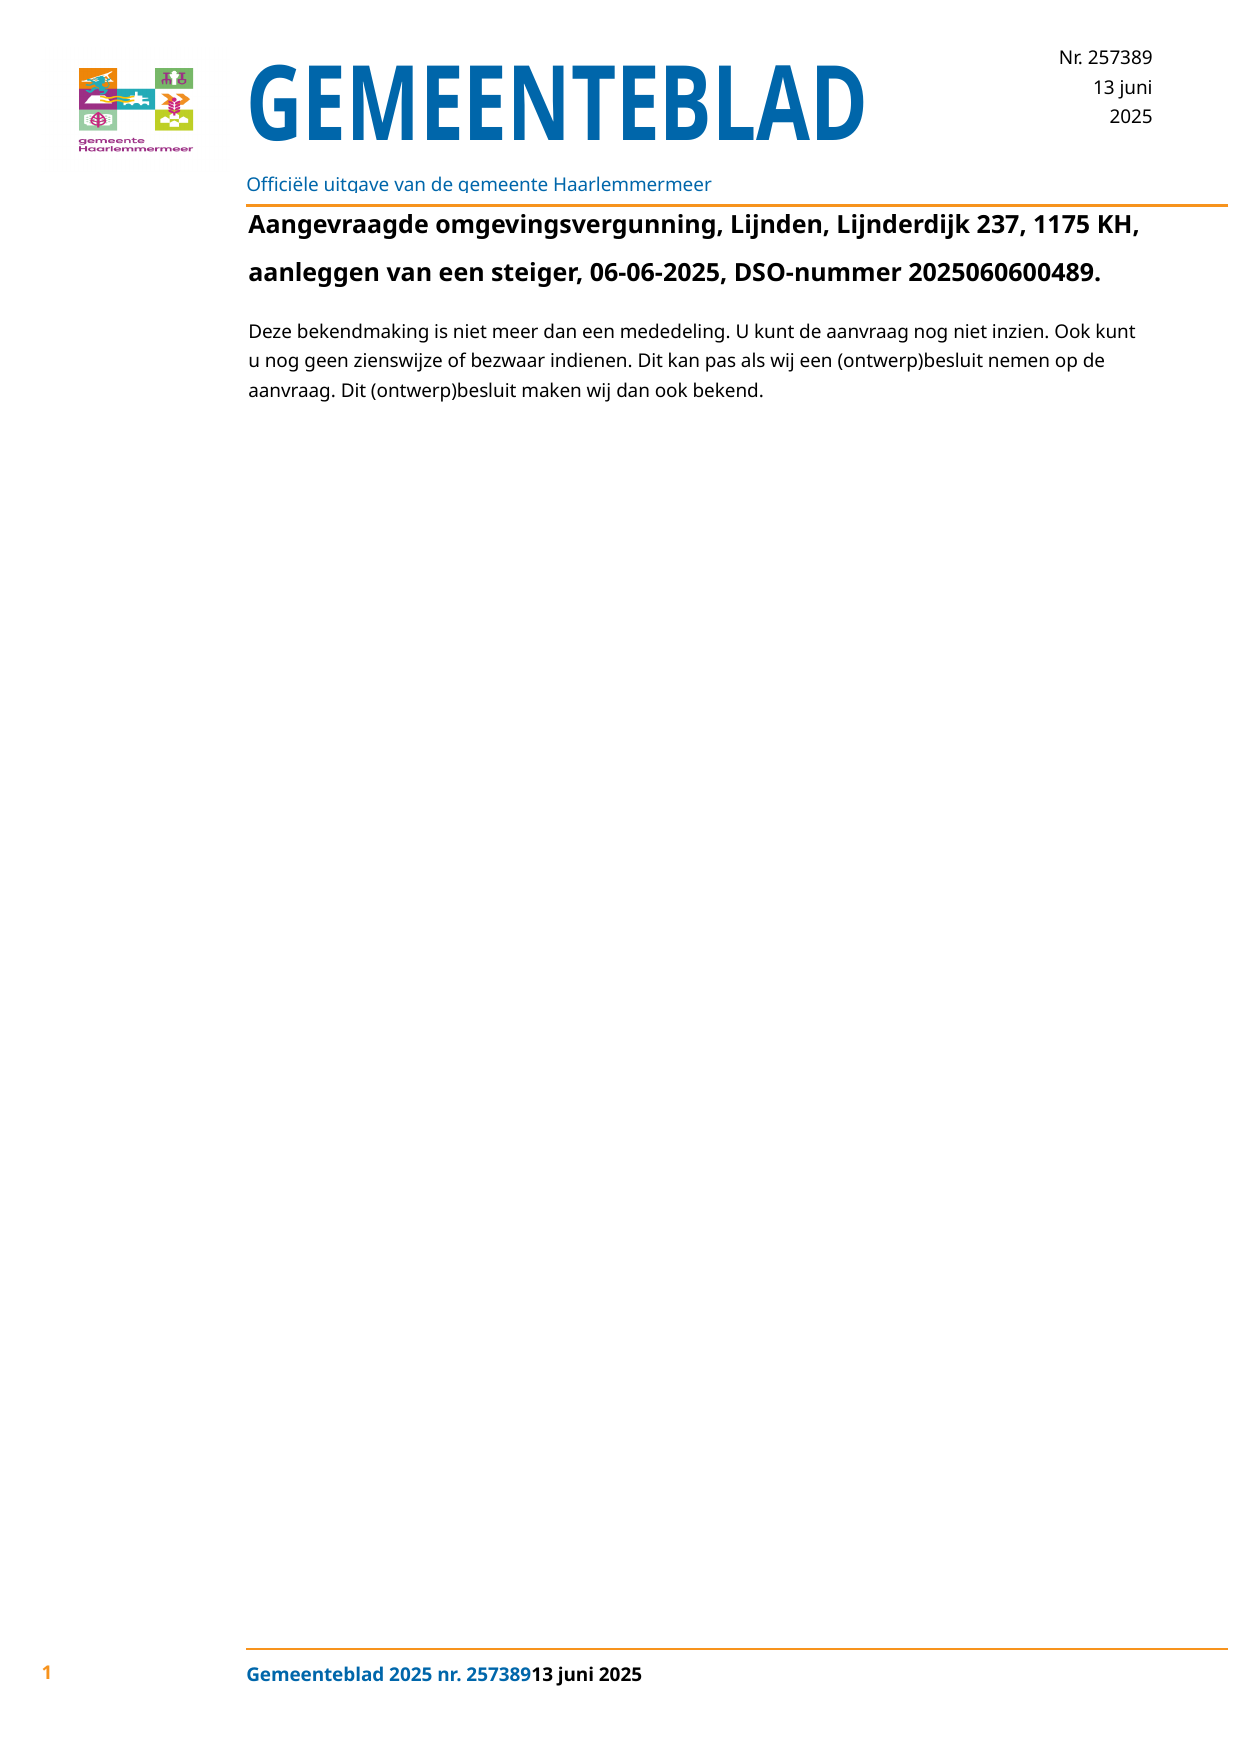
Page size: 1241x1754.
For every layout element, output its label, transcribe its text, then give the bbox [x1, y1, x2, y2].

text Deze bekendmaking is niet meer dan een mededeling. U kunt de aanvraag nog niet inzien. Ook kunt u nog geen zienswijze of bezwaar indienen. Dit kan pas als wij een (ontwerp)besluit nemen op de aanvraag. Dit (ontwerp)besluit maken wij dan ook bekend. [248, 318, 1152, 403]
picture [41, 47, 231, 172]
text Aangevraagde omgevingsvergunning, Lijnden, Lijnderdijk 237, 1175 KH, aanleggen van een steiger, 06-06-2025, DSO-nummer 2025060600489. [248, 207, 1152, 288]
